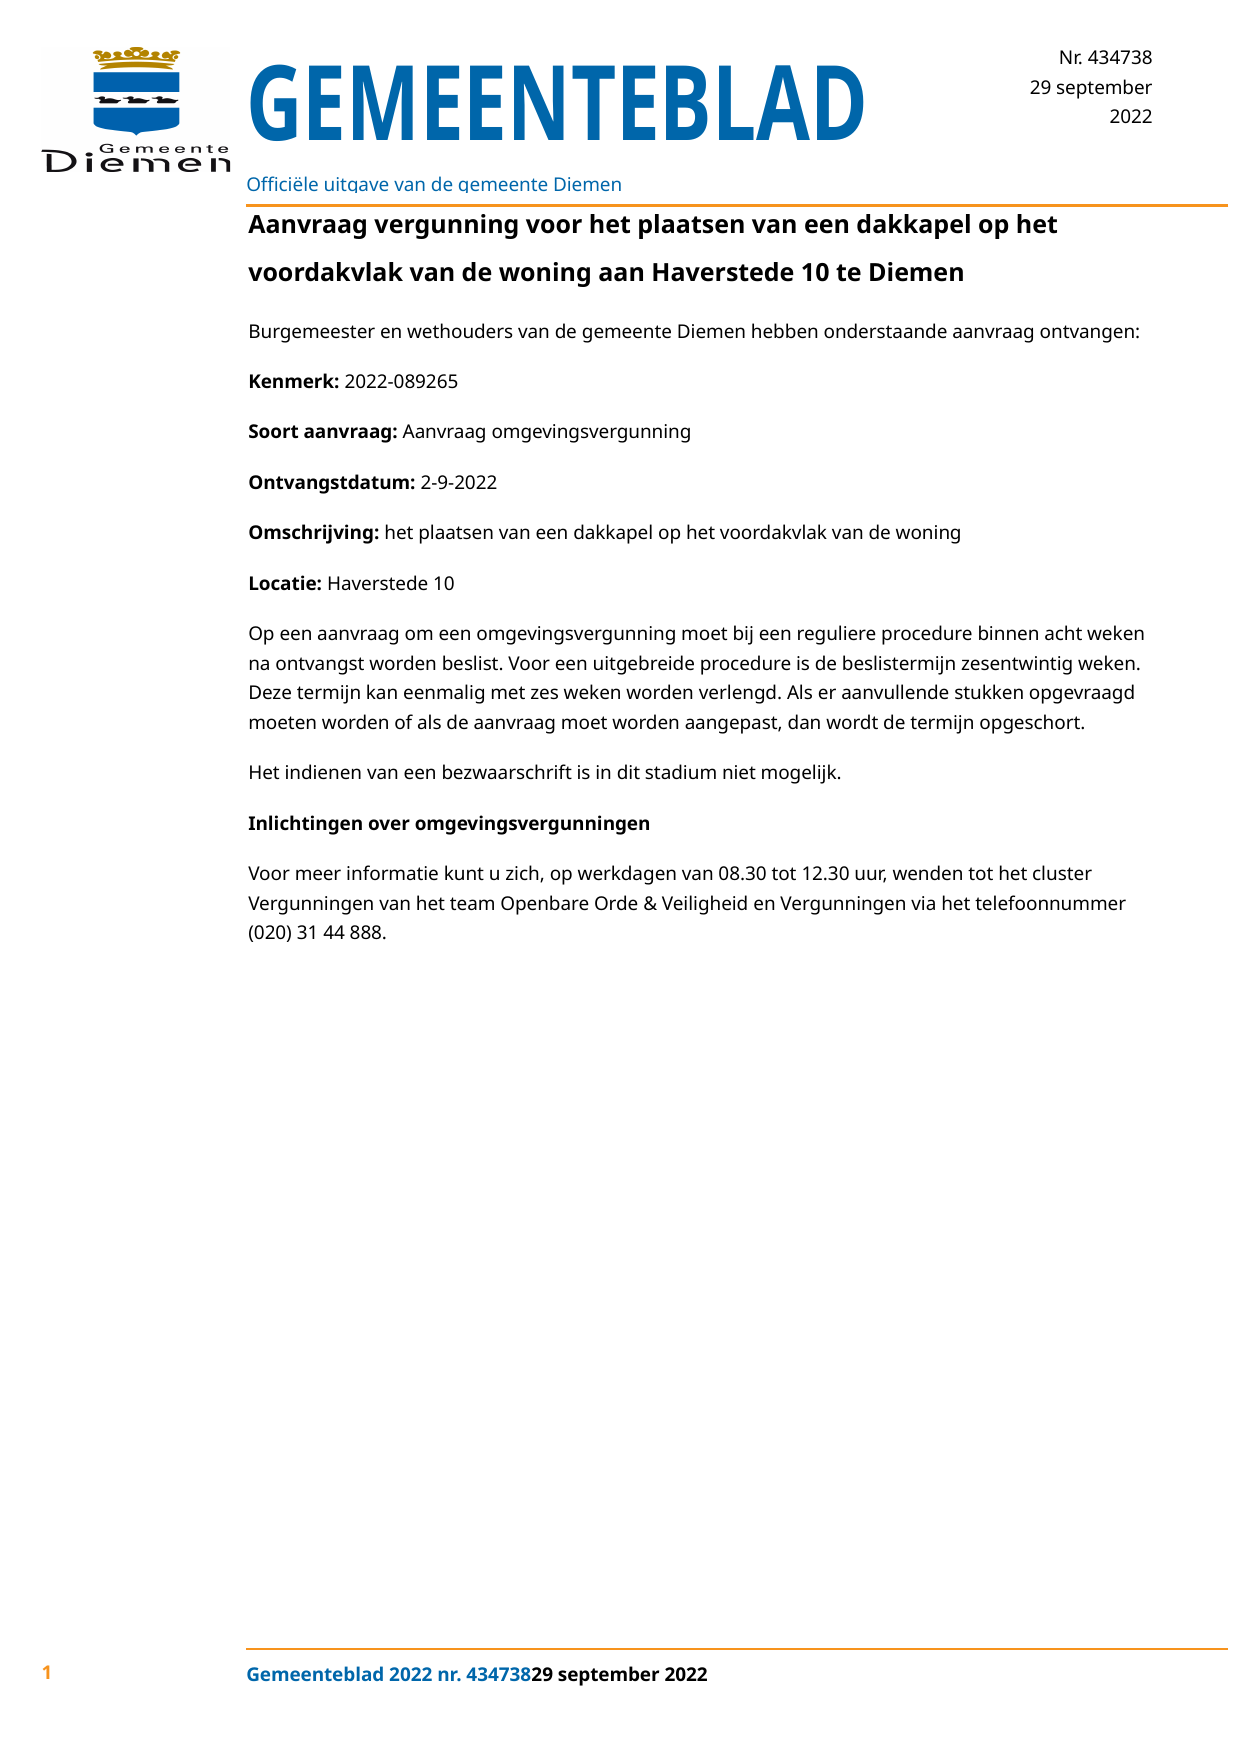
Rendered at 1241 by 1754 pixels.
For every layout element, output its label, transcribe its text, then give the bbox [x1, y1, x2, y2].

text Het indienen van een bezwaarschrift is in dit stadium niet mogelijk. [248, 759, 1152, 785]
text Soort aanvraag: Aanvraag omgevingsvergunning [248, 419, 1152, 444]
text Op een aanvraag om een omgevingsvergunning moet bij een reguliere procedure binnen acht weken na ontvangst worden beslist. Voor een uitgebreide procedure is de beslistermijn zesentwintig weken. Deze termijn kan eenmalig met zes weken worden verlengd. Als er aanvullende stukken opgevraagd moeten worden of als de aanvraag moet worden aangepast, dan wordt de termijn opgeschort. [248, 620, 1152, 735]
text Kenmerk: 2022-089265 [248, 368, 1152, 394]
text Ontvangstdatum: 2-9-2022 [248, 469, 1152, 495]
text Locatie: Haverstede 10 [248, 570, 1152, 596]
text Burgemeester en wethouders van de gemeente Diemen hebben onderstaande aanvraag ontvangen: [248, 318, 1152, 344]
text Aanvraag vergunning voor het plaatsen van een dakkapel op het voordakvlak van de woning aan Haverstede 10 te Diemen [248, 207, 1152, 288]
picture [41, 47, 231, 172]
text Voor meer informatie kunt u zich, op werkdagen van 08.30 tot 12.30 uur, wenden tot het cluster Vergunningen van het team Openbare Orde & Veiligheid en Vergunningen via het telefoonnummer (020) 31 44 888. [248, 860, 1152, 945]
text Omschrijving: het plaatsen van een dakkapel op het voordakvlak van de woning [248, 519, 1152, 545]
text Inlichtingen over omgevingsvergunningen [248, 810, 1152, 836]
